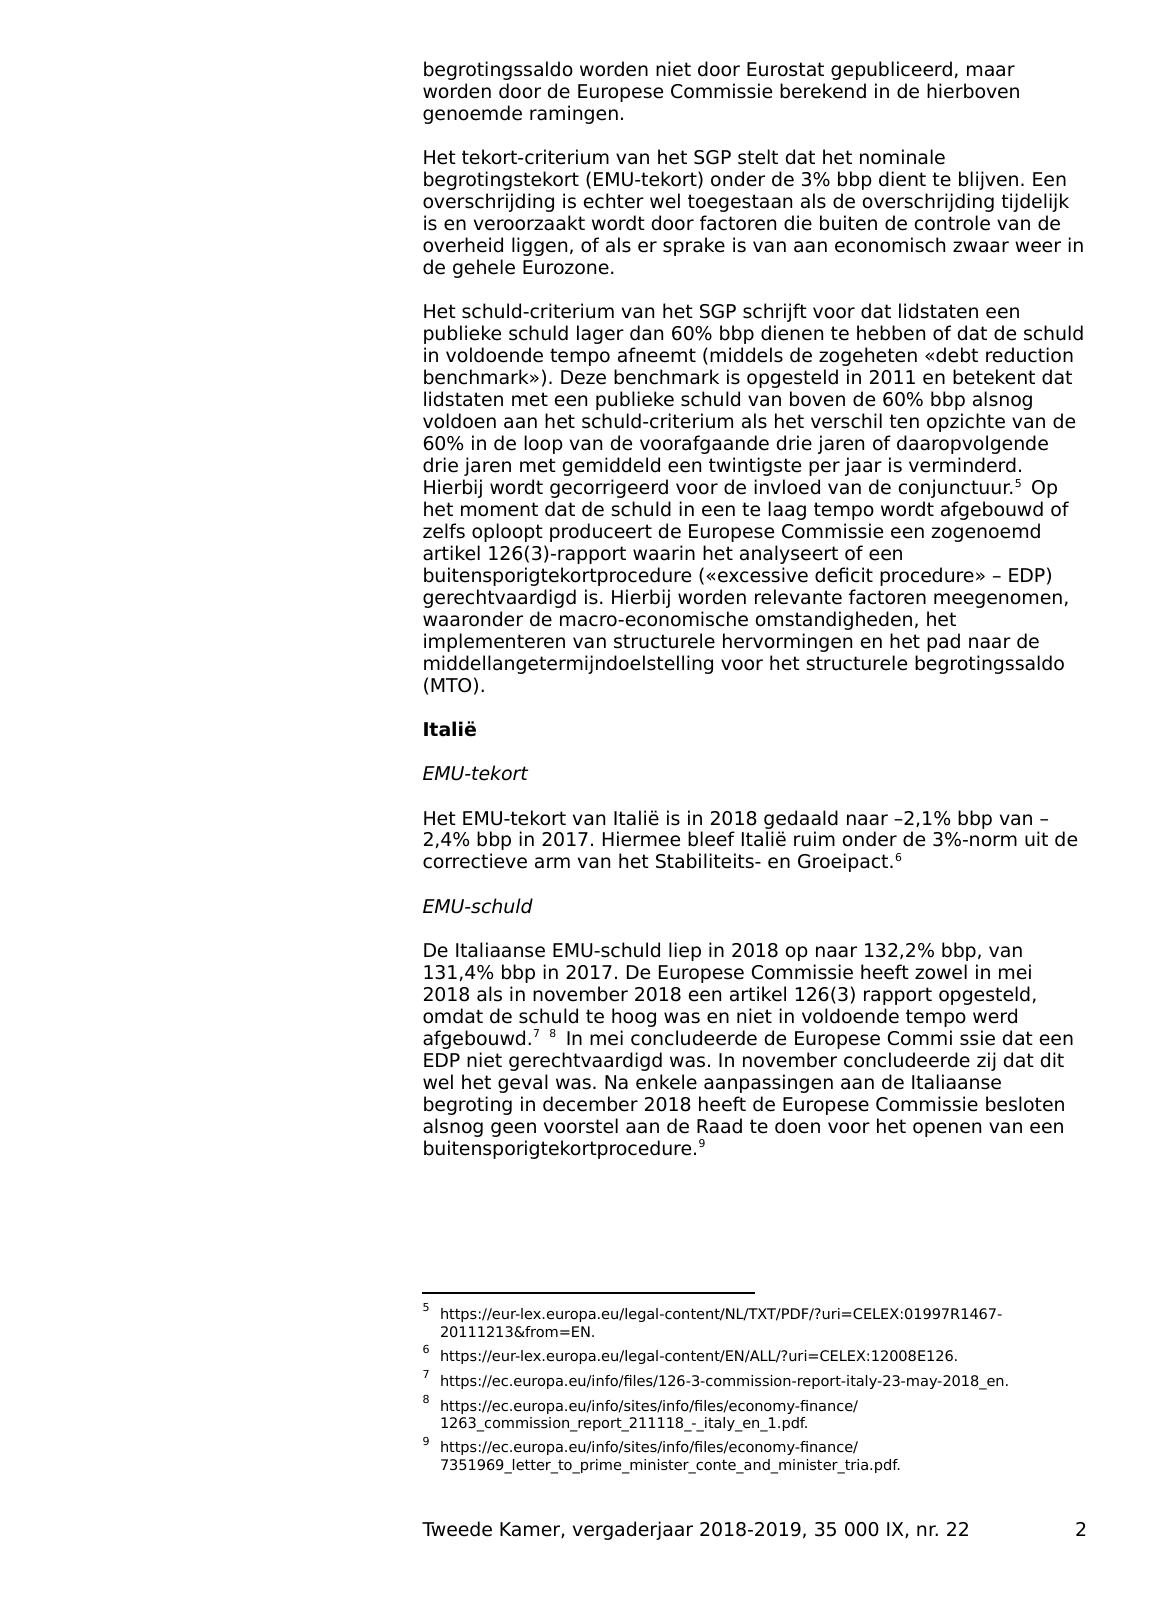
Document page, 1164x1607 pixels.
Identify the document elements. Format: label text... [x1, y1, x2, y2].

text https://eur-lex.europa.eu/legal-content/NL/TXT/PDF/?uri=CELEX:01997R1467-20111213&from=EN. [422, 1302, 1087, 1341]
subtitle EMU-schuld [422, 896, 1087, 917]
text Het EMU-tekort van Italië is in 2018 gedaald naar –2,1% bbp van –2,4% bbp in 2017. Hiermee bleef Italië ruim onder de 3%-norm uit de correctieve arm van het Stabiliteits- en Groeipact. [422, 807, 1087, 873]
subtitle Italië [422, 719, 1087, 741]
text https://ec.europa.eu/info/sites/info/files/economy-finance/7351969_letter_to_prime_minister_conte_and_minister_tria.pdf. [422, 1435, 1087, 1474]
subtitle EMU-tekort [422, 763, 1087, 785]
text De Italiaanse EMU-schuld liep in 2018 op naar 132,2% bbp, van 131,4% bbp in 2017. De Europese Commissie heeft zowel in mei 2018 als in november 2018 een artikel 126(3) rapport opgesteld, omdat de schuld te hoog was en niet in voldoende tempo werd afgebouwd. In mei concludeerde de Europese Commi ssie dat een EDP niet gerechtvaardigd was. In november concludeerde zij dat dit wel het geval was. Na enkele aanpassingen aan de Italiaanse begroting in december 2018 heeft de Europese Commissie besloten alsnog geen voorstel aan de Raad te doen voor het openen van een buitensporigtekortprocedure. [422, 940, 1087, 1159]
text https://ec.europa.eu/info/files/126-3-commission-report-italy-23-may-2018_en. [422, 1368, 1087, 1391]
text https://eur-lex.europa.eu/legal-content/EN/ALL/?uri=CELEX:12008E126. [422, 1343, 1087, 1366]
text begrotingssaldo worden niet door Eurostat gepubliceerd, maar worden door de Europese Commissie berekend in de hierboven genoemde ramingen. [422, 59, 1087, 125]
text Het schuld-criterium van het SGP schrijft voor dat lidstaten een publieke schuld lager dan 60% bbp dienen te hebben of dat de schuld in voldoende tempo afneemt (middels de zogeheten «debt reduction benchmark»). Deze benchmark is opgesteld in 2011 en betekent dat lidstaten met een publieke schuld van boven de 60% bbp alsnog voldoen aan het schuld-criterium als het verschil ten opzichte van de 60% in de loop van de voorafgaande drie jaren of daaropvolgende drie jaren met gemiddeld een twintigste per jaar is verminderd. Hierbij wordt gecorrigeerd voor de invloed van de conjunctuur. Op het moment dat de schuld in een te laag tempo wordt afgebouwd of zelfs oploopt produceert de Europese Commissie een zogenoemd artikel 126(3)-rapport waarin het analyseert of een buitensporigtekortprocedure («excessive deficit procedure» – EDP) gerechtvaardigd is. Hierbij worden relevante factoren meegenomen, waaronder de macro-economische omstandigheden, het implementeren van structurele hervormingen en het pad naar de middellangetermijndoelstelling voor het structurele begrotingssaldo (MTO). [422, 301, 1087, 697]
text Het tekort-criterium van het SGP stelt dat het nominale begrotingstekort (EMU-tekort) onder de 3% bbp dient te blijven. Een overschrijding is echter wel toegestaan als de overschrijding tijdelijk is en veroorzaakt wordt door factoren die buiten de controle van de overheid liggen, of als er sprake is van aan economisch zwaar weer in de gehele Eurozone. [422, 147, 1087, 279]
text https://ec.europa.eu/info/sites/info/files/economy-finance/1263_commission_report_211118_-_italy_en_1.pdf. [422, 1393, 1087, 1432]
